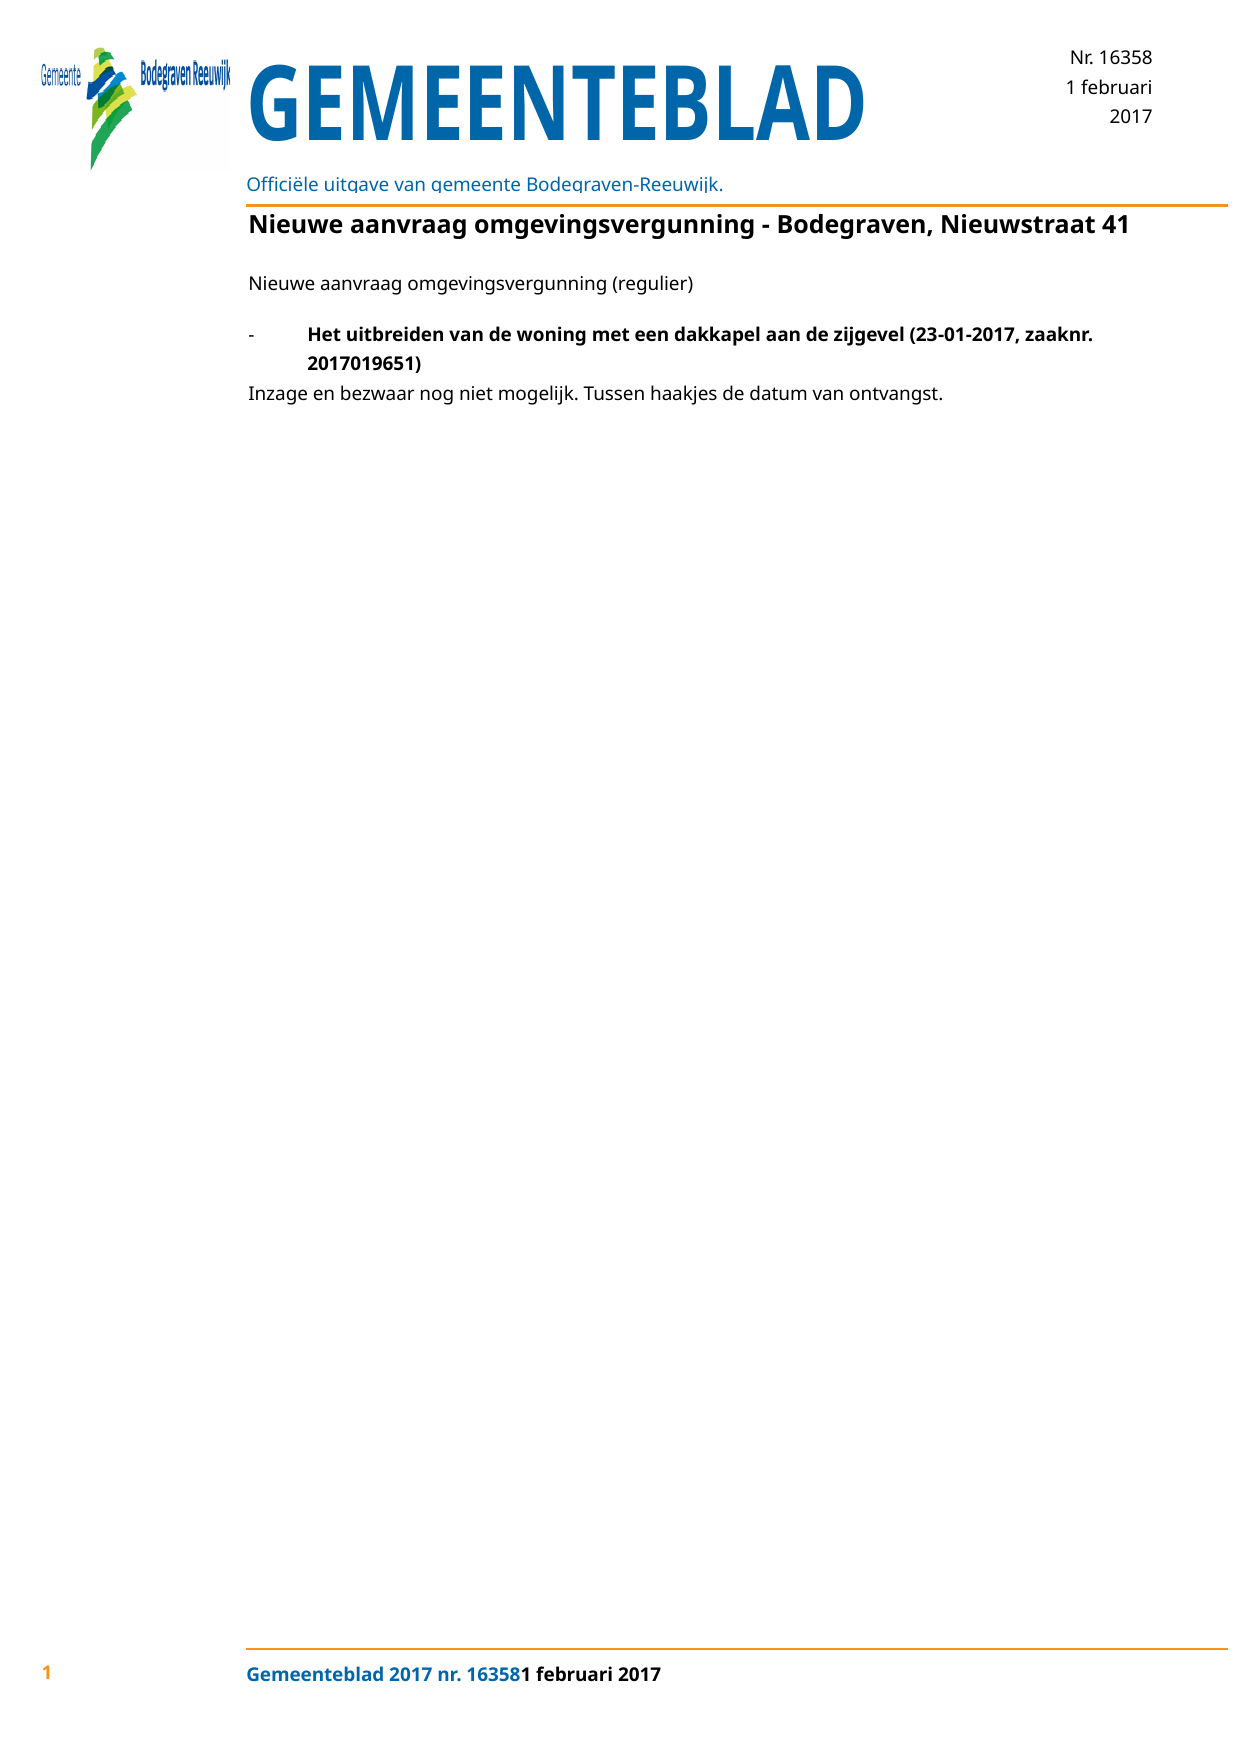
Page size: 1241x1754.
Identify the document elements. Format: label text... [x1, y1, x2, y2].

text Nieuwe aanvraag omgevingsvergunning (regulier) [248, 270, 1152, 296]
text Nieuwe aanvraag omgevingsvergunning - Bodegraven, Nieuwstraat 41 [248, 207, 1152, 241]
text Inzage en bezwaar nog niet mogelijk. Tussen haakjes de datum van ontvangst. [248, 380, 1152, 406]
list Het uitbreiden van de woning met een dakkapel aan de zijgevel (23‑01‑2017, zaaknr. 2017019651) [248, 321, 1152, 376]
picture [41, 47, 231, 172]
